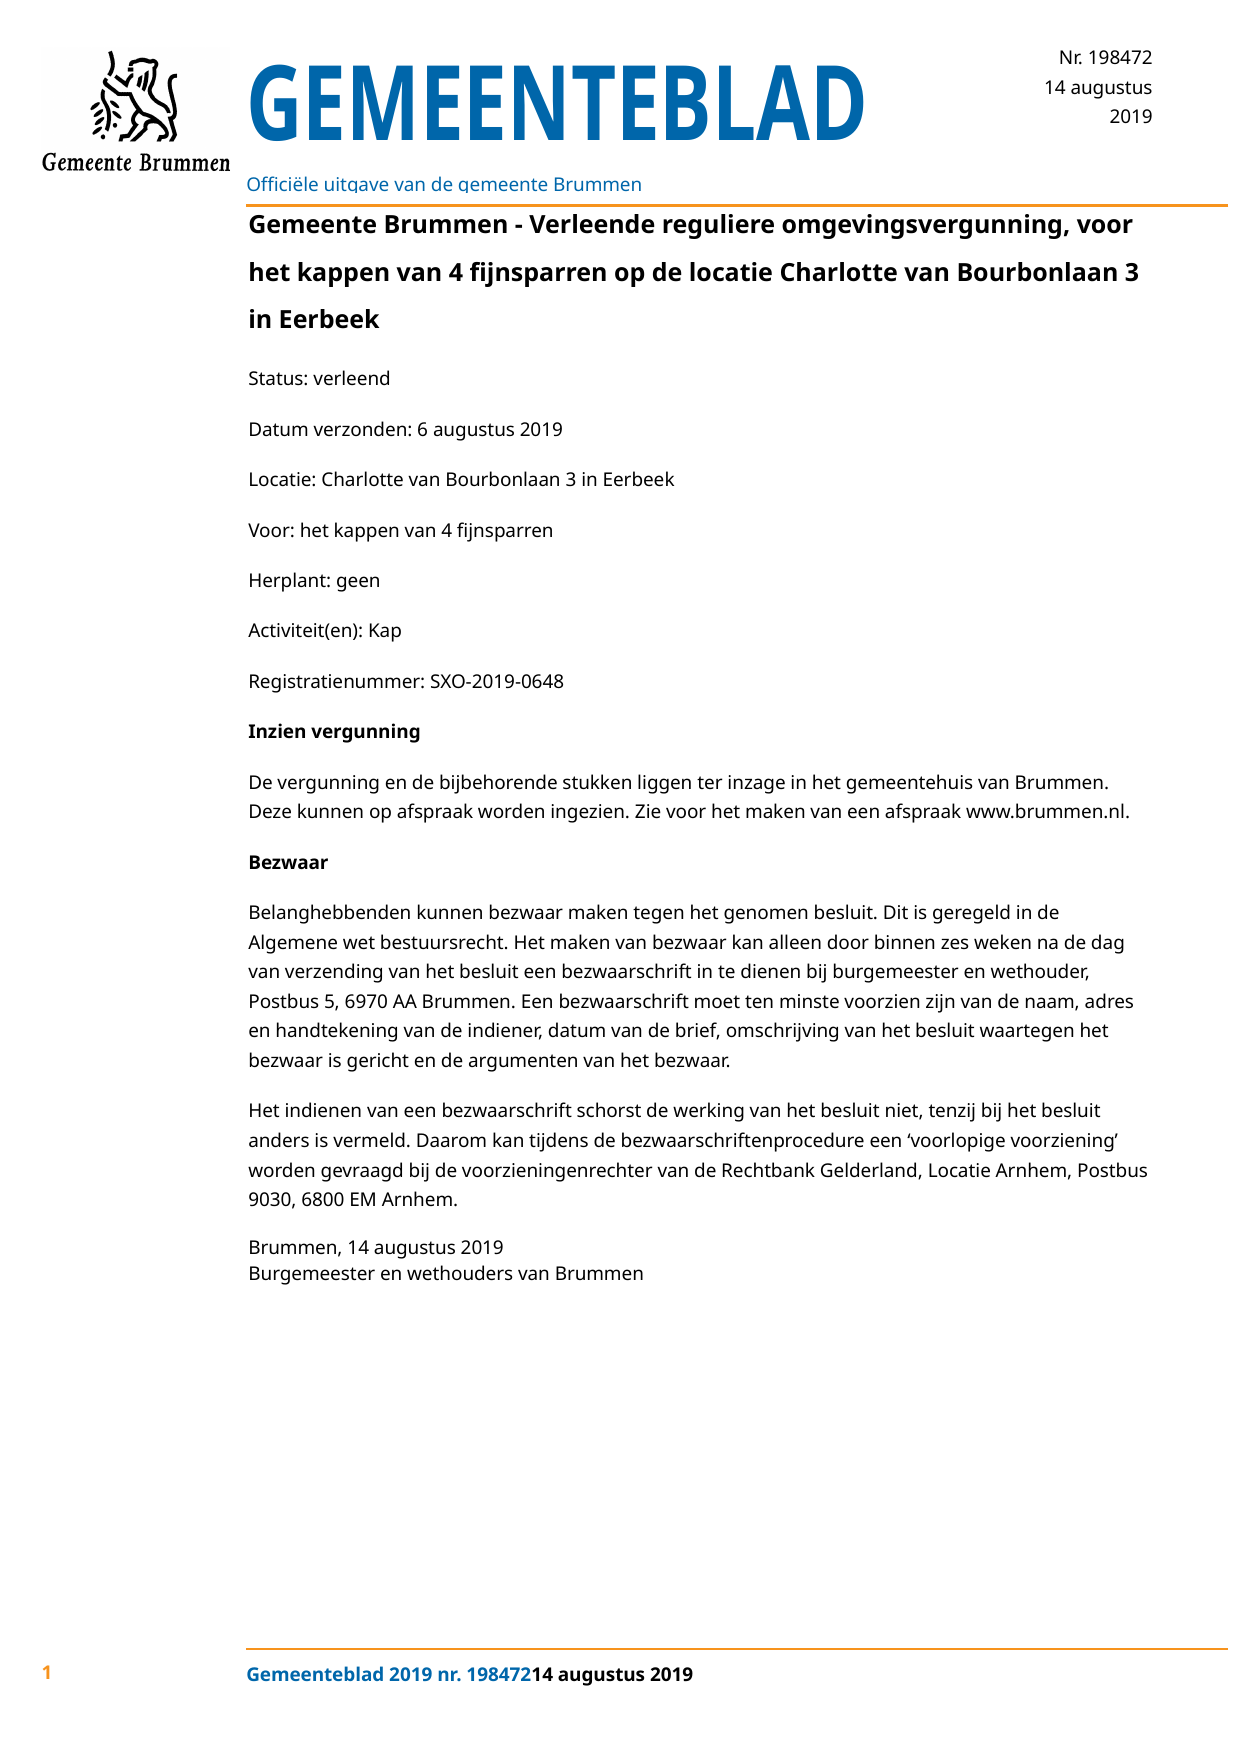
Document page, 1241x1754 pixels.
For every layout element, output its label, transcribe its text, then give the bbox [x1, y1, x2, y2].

text Het indienen van een bezwaarschrift schorst de werking van het besluit niet, tenzij bij het besluit anders is vermeld. Daarom kan tijdens de bezwaarschriftenprocedure een ‘voorlopige voorziening’ worden gevraagd bij de voorzieningenrechter van de Rechtbank Gelderland, Locatie Arnhem, Postbus 9030, 6800 EM Arnhem. [248, 1098, 1152, 1212]
text Inzien vergunning [248, 718, 1152, 744]
text Registratienummer: SXO-2019-0648 [248, 668, 1152, 694]
text De vergunning en de bijbehorende stukken liggen ter inzage in het gemeentehuis van Brummen. Deze kunnen op afspraak worden ingezien. Zie voor het maken van een afspraak www.brummen.nl. [248, 769, 1152, 824]
text Activiteit(en): Kap [248, 618, 1152, 643]
text Voor: het kappen van 4 fijnsparren [248, 517, 1152, 542]
picture [41, 47, 231, 172]
text Datum verzonden: 6 augustus 2019 [248, 416, 1152, 442]
text Locatie: Charlotte van Bourbonlaan 3 in Eerbeek [248, 466, 1152, 492]
text Burgemeester en wethouders van Brummen [248, 1260, 1152, 1286]
text Herplant: geen [248, 567, 1152, 593]
text Gemeente Brummen - Verleende reguliere omgevingsvergunning, voor het kappen van 4 fijnsparren op de locatie Charlotte van Bourbonlaan 3 in Eerbeek [248, 207, 1152, 336]
text Belanghebbenden kunnen bezwaar maken tegen het genomen besluit. Dit is geregeld in de Algemene wet bestuursrecht. Het maken van bezwaar kan alleen door binnen zes weken na de dag van verzending van het besluit een bezwaarschrift in te dienen bij burgemeester en wethouder, Postbus 5, 6970 AA Brummen. Een bezwaarschrift moet ten minste voorzien zijn van de naam, adres en handtekening van de indiener, datum van de brief, omschrijving van het besluit waartegen het bezwaar is gericht en de argumenten van het bezwaar. [248, 899, 1152, 1073]
text Bezwaar [248, 849, 1152, 874]
text Status: verleend [248, 366, 1152, 391]
text Brummen, 14 augustus 2019 [248, 1234, 1152, 1260]
